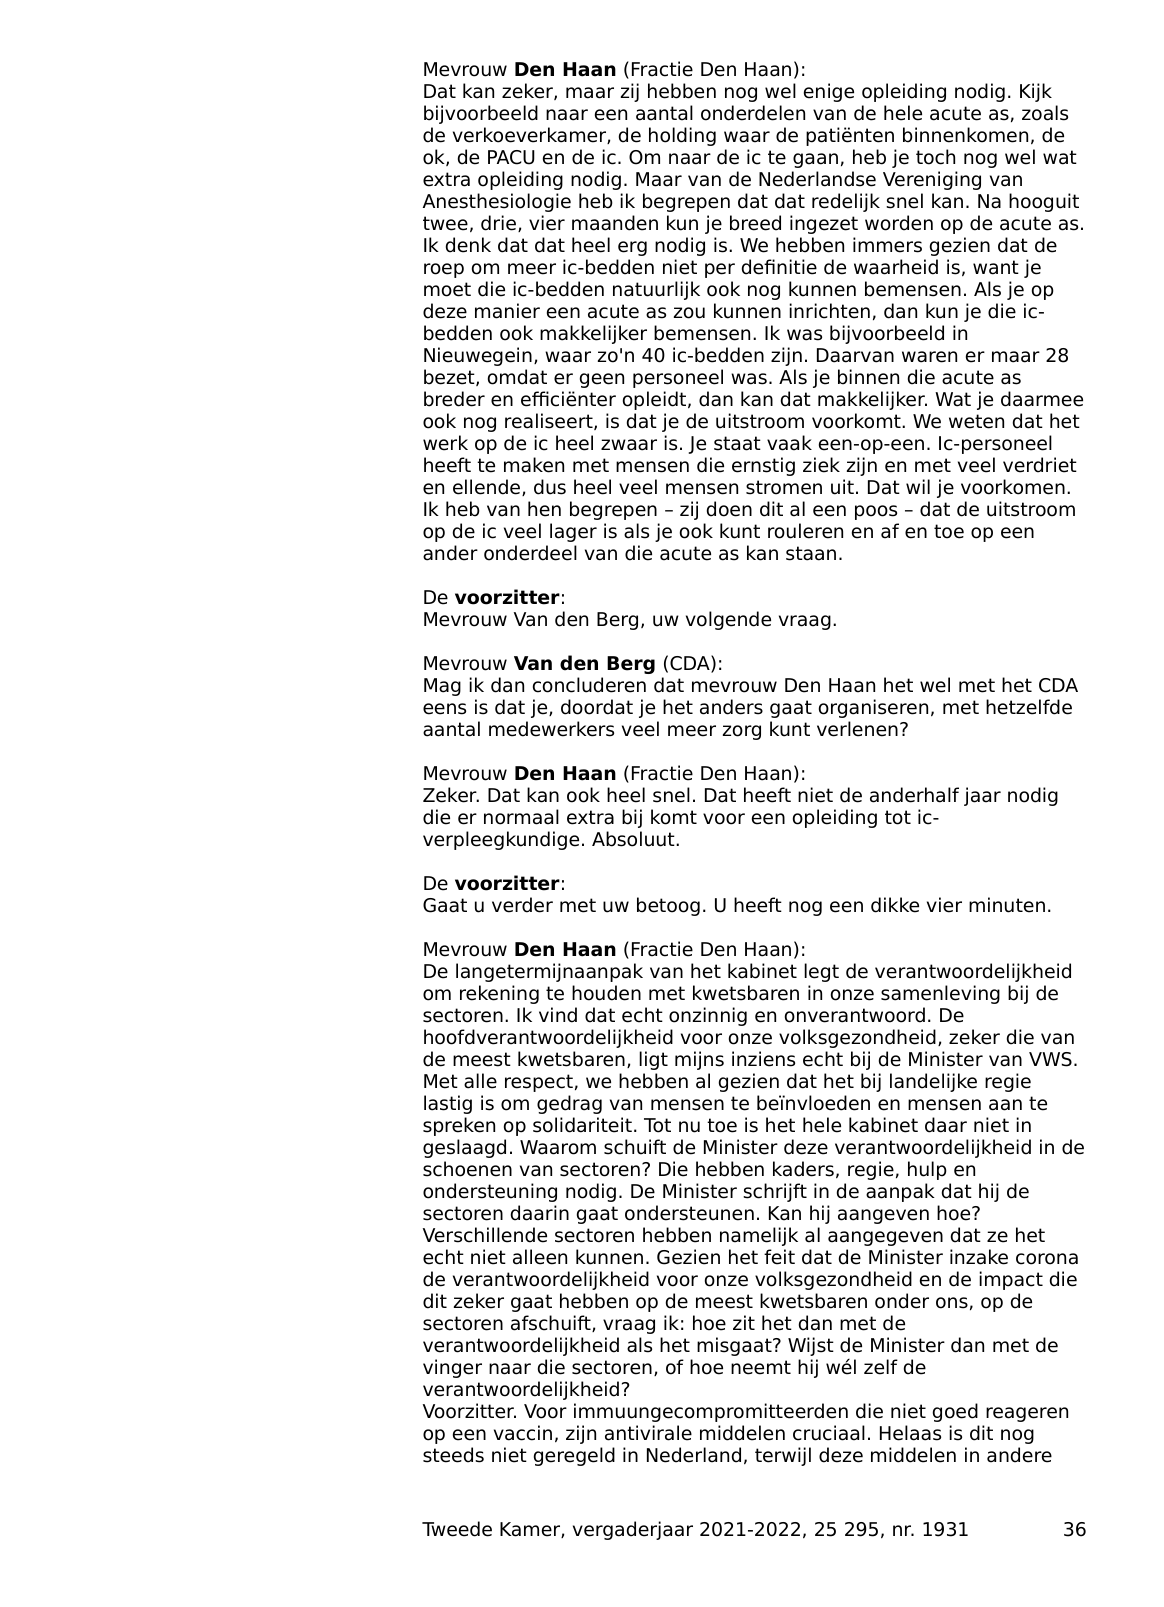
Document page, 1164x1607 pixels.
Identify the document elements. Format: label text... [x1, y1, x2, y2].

text De voorzitter: [422, 587, 1087, 609]
text Zeker. Dat kan ook heel snel. Dat heeft niet de anderhalf jaar nodig die er normaal extra bij komt voor een opleiding tot ic-verpleegkundige. Absoluut. [422, 785, 1087, 851]
text Mevrouw Van den Berg, uw volgende vraag. [422, 609, 1087, 631]
text De langetermijnaanpak van het kabinet legt de verantwoordelijkheid om rekening te houden met kwetsbaren in onze samenleving bij de sectoren. Ik vind dat echt onzinnig en onverantwoord. De hoofdverantwoordelijkheid voor onze volksgezondheid, zeker die van de meest kwetsbaren, ligt mijns inziens echt bij de Minister van VWS. Met alle respect, we hebben al gezien dat het bij landelijke regie lastig is om gedrag van mensen te beïnvloeden en mensen aan te spreken op solidariteit. Tot nu toe is het hele kabinet daar niet in geslaagd. Waarom schuift de Minister deze verantwoordelijkheid in de schoenen van sectoren? Die hebben kaders, regie, hulp en ondersteuning nodig. De Minister schrijft in de aanpak dat hij de sectoren daarin gaat ondersteunen. Kan hij aangeven hoe? Verschillende sectoren hebben namelijk al aangegeven dat ze het echt niet alleen kunnen. Gezien het feit dat de Minister inzake corona de verantwoordelijkheid voor onze volksgezondheid en de impact die dit zeker gaat hebben op de meest kwetsbaren onder ons, op de sectoren afschuift, vraag ik: hoe zit het dan met de verantwoordelijkheid als het misgaat? Wijst de Minister dan met de vinger naar die sectoren, of hoe neemt hij wél zelf de verantwoordelijkheid? [422, 961, 1087, 1401]
text Mevrouw Van den Berg (CDA): [422, 653, 1087, 675]
text Mevrouw Den Haan (Fractie Den Haan): [422, 59, 1087, 81]
text Dat kan zeker, maar zij hebben nog wel enige opleiding nodig. Kijk bijvoorbeeld naar een aantal onderdelen van de hele acute as, zoals de verkoeverkamer, de holding waar de patiënten binnenkomen, de ok, de PACU en de ic. Om naar de ic te gaan, heb je toch nog wel wat extra opleiding nodig. Maar van de Nederlandse Vereniging van Anesthesiologie heb ik begrepen dat dat redelijk snel kan. Na hooguit twee, drie, vier maanden kun je breed ingezet worden op de acute as. Ik denk dat dat heel erg nodig is. We hebben immers gezien dat de roep om meer ic-bedden niet per definitie de waarheid is, want je moet die ic-bedden natuurlijk ook nog kunnen bemensen. Als je op deze manier een acute as zou kunnen inrichten, dan kun je die ic-bedden ook makkelijker bemensen. Ik was bijvoorbeeld in Nieuwegein, waar zo'n 40 ic-bedden zijn. Daarvan waren er maar 28 bezet, omdat er geen personeel was. Als je binnen die acute as breder en efficiënter opleidt, dan kan dat makkelijker. Wat je daarmee ook nog realiseert, is dat je de uitstroom voorkomt. We weten dat het werk op de ic heel zwaar is. Je staat vaak een-op-een. Ic-personeel heeft te maken met mensen die ernstig ziek zijn en met veel verdriet en ellende, dus heel veel mensen stromen uit. Dat wil je voorkomen. Ik heb van hen begrepen – zij doen dit al een poos – dat de uitstroom op de ic veel lager is als je ook kunt rouleren en af en toe op een ander onderdeel van die acute as kan staan. [422, 81, 1087, 564]
text De voorzitter: [422, 873, 1087, 895]
text Voorzitter. Voor immuungecompromitteerden die niet goed reageren op een vaccin, zijn antivirale middelen cruciaal. Helaas is dit nog steeds niet geregeld in Nederland, terwijl deze middelen in andere [422, 1401, 1087, 1467]
text Mevrouw Den Haan (Fractie Den Haan): [422, 939, 1087, 961]
text Gaat u verder met uw betoog. U heeft nog een dikke vier minuten. [422, 895, 1087, 917]
text Mag ik dan concluderen dat mevrouw Den Haan het wel met het CDA eens is dat je, doordat je het anders gaat organiseren, met hetzelfde aantal medewerkers veel meer zorg kunt verlenen? [422, 675, 1087, 741]
text Mevrouw Den Haan (Fractie Den Haan): [422, 763, 1087, 785]
